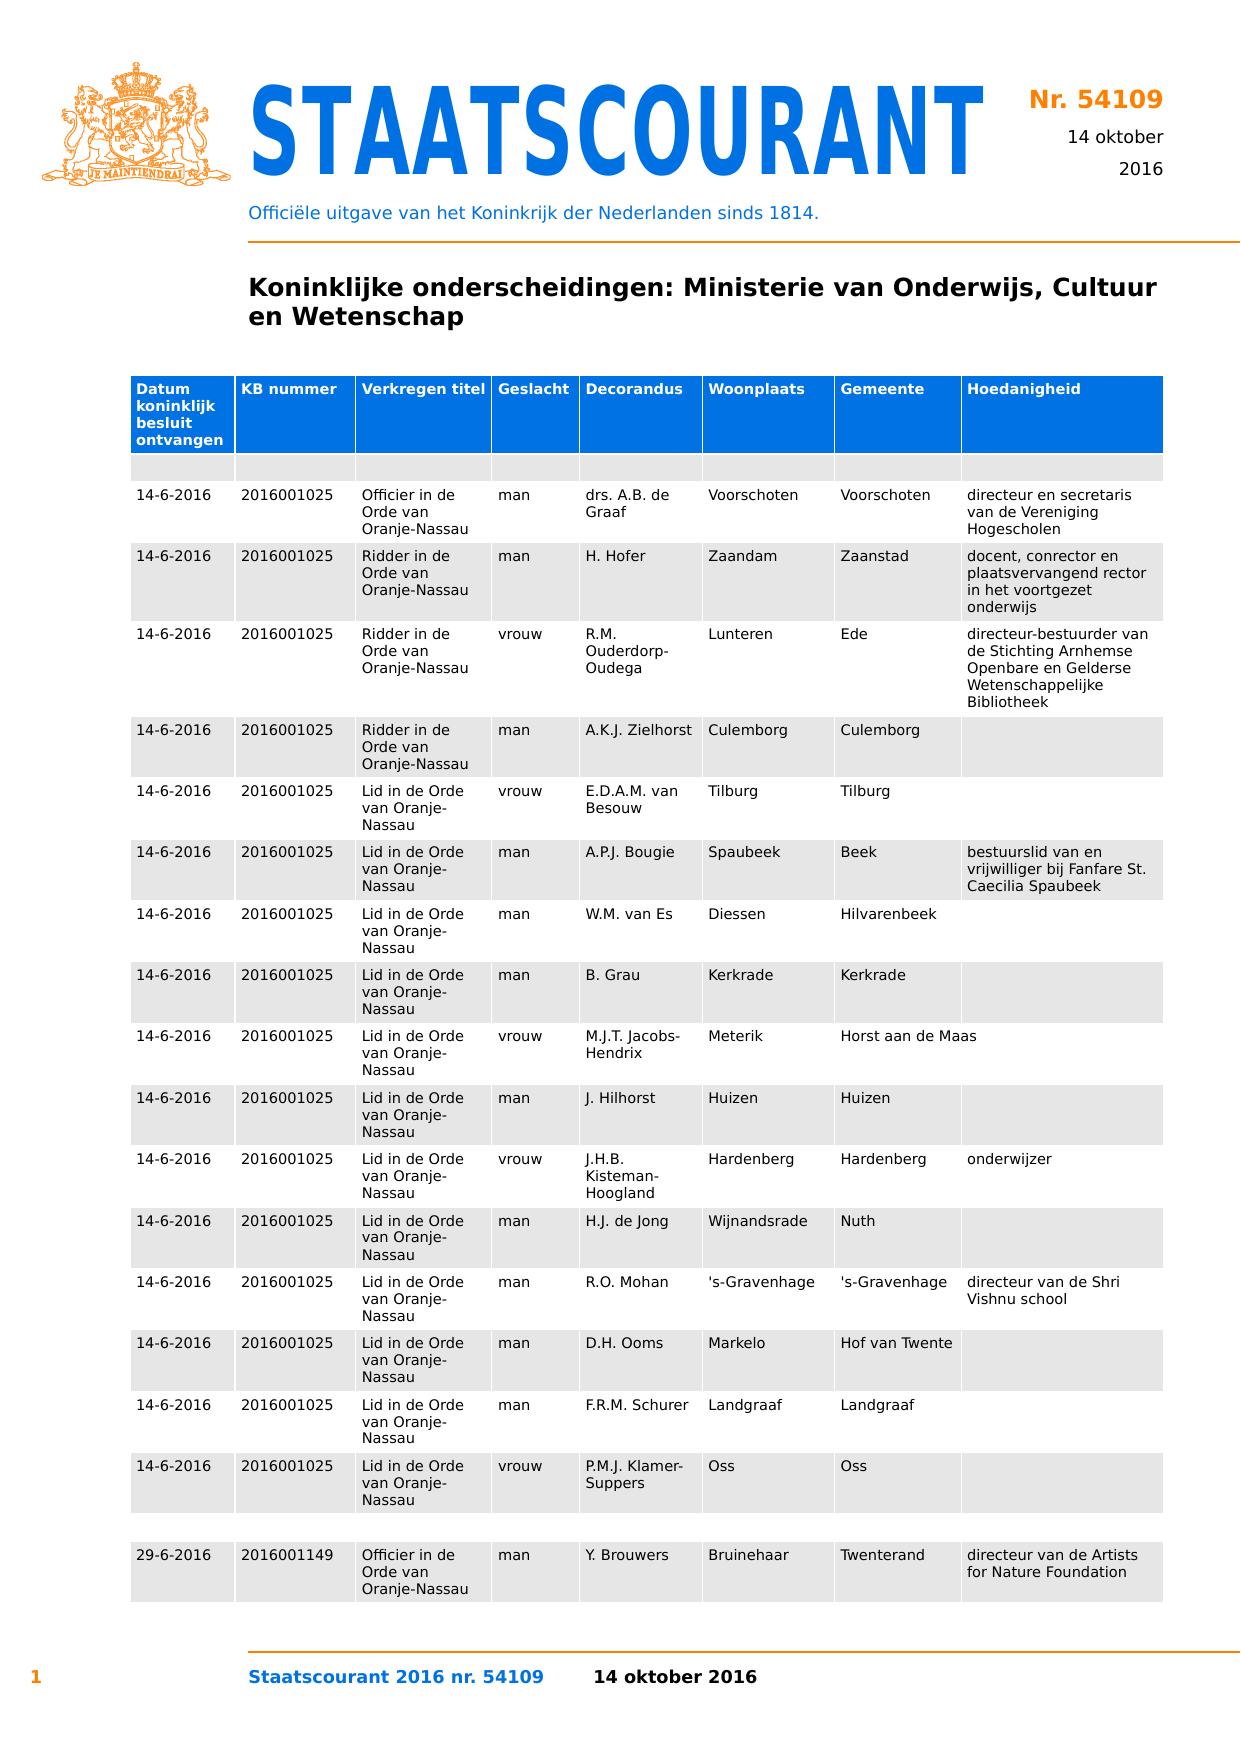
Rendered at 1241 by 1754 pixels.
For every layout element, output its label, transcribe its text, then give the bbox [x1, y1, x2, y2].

table_cell Lid in de Orde van Oranje-Nassau [356, 1330, 491, 1391]
table_cell 2016001025 [236, 1208, 355, 1268]
table_cell 2016001025 [236, 778, 355, 838]
table_cell Lid in de Orde van Oranje-Nassau [356, 1024, 491, 1084]
table_cell vrouw [492, 1146, 579, 1207]
table_cell Ridder in de Orde van Oranje-Nassau [356, 622, 491, 716]
table_cell 2016001025 [236, 1392, 355, 1452]
table_cell Markelo [703, 1330, 834, 1391]
table_cell D.H. Ooms [580, 1330, 702, 1391]
table_cell vrouw [492, 778, 579, 838]
table_header Woonplaats [703, 376, 834, 453]
table_cell Lid in de Orde van Oranje-Nassau [356, 1392, 491, 1452]
table_cell P.M.J. Klamer-Suppers [580, 1453, 702, 1513]
table_cell [492, 1515, 579, 1541]
table_cell man [492, 1085, 579, 1145]
table_cell Lid in de Orde van Oranje-Nassau [356, 1453, 491, 1513]
subtitle Koninklijke onderscheidingen: Ministerie van Onderwijs, Cultuur en Wetenschap [248, 273, 1163, 331]
table_cell Voorschoten [835, 482, 961, 542]
table_cell 2016001025 [236, 1269, 355, 1329]
table_cell [703, 1515, 834, 1541]
table_cell Meterik [703, 1024, 834, 1084]
table_cell [962, 1515, 1163, 1541]
table_cell Tilburg [835, 778, 961, 838]
table_cell [131, 1515, 234, 1541]
table_cell Zaanstad [835, 543, 961, 621]
table_cell 2016001025 [236, 1146, 355, 1207]
table_cell F.R.M. Schurer [580, 1392, 702, 1452]
table_cell B. Grau [580, 962, 702, 1023]
table_cell [962, 717, 1163, 777]
table_cell Lid in de Orde van Oranje-Nassau [356, 1208, 491, 1268]
table_cell Lid in de Orde van Oranje-Nassau [356, 778, 491, 838]
table_cell 29-6-2016 [131, 1542, 234, 1602]
table_cell docent, conrector en plaatsvervangend rector in het voortgezet onderwijs [962, 543, 1163, 621]
table_cell man [492, 1542, 579, 1602]
table_cell Lid in de Orde van Oranje-Nassau [356, 901, 491, 961]
table_cell Hardenberg [835, 1146, 961, 1207]
table_cell Lid in de Orde van Oranje-Nassau [356, 1269, 491, 1329]
table_cell 14-6-2016 [131, 1269, 234, 1329]
table_header Nr. 54109 [998, 62, 1240, 121]
table_cell 14-6-2016 [131, 543, 234, 621]
table_cell 2016 [998, 153, 1240, 203]
table_cell Wijnandsrade [703, 1208, 834, 1268]
table_cell Lid in de Orde van Oranje-Nassau [356, 1146, 491, 1207]
table_cell 14-6-2016 [131, 778, 234, 838]
table_cell [131, 455, 234, 481]
table_cell Zaandam [703, 543, 834, 621]
table_cell 14-6-2016 [131, 717, 234, 777]
table_cell 2016001025 [236, 901, 355, 961]
table_cell man [492, 1208, 579, 1268]
table_cell man [492, 962, 579, 1023]
table_cell [962, 1085, 1163, 1145]
table_cell 2016001025 [236, 717, 355, 777]
table_cell Beek [835, 840, 961, 900]
table_cell Culemborg [703, 717, 834, 777]
table_cell 14-6-2016 [131, 1330, 234, 1391]
table_cell drs. A.B. de Graaf [580, 482, 702, 542]
table_cell 14-6-2016 [131, 962, 234, 1023]
table_cell [962, 1453, 1163, 1513]
picture [41, 62, 231, 186]
table_cell [703, 455, 834, 481]
table_cell M.J.T. Jacobs-Hendrix [580, 1024, 702, 1084]
table_cell bestuurslid van en vrijwilliger bij Fanfare St. Caecilia Spaubeek [962, 840, 1163, 900]
table_cell 2016001025 [236, 1453, 355, 1513]
table_cell Ridder in de Orde van Oranje-Nassau [356, 717, 491, 777]
table_cell A.P.J. Bougie [580, 840, 702, 900]
table_cell man [492, 1330, 579, 1391]
table_cell Nuth [835, 1208, 961, 1268]
table_cell Lunteren [703, 622, 834, 716]
table_cell [356, 1515, 491, 1541]
table_cell 2016001025 [236, 1085, 355, 1145]
table_cell [962, 1330, 1163, 1391]
table_cell H. Hofer [580, 543, 702, 621]
table_cell 14-6-2016 [131, 1146, 234, 1207]
table_cell man [492, 543, 579, 621]
table_cell [835, 455, 961, 481]
table_cell Ede [835, 622, 961, 716]
table_cell Officiële uitgave van het Koninkrijk der Nederlanden sinds 1814. [248, 203, 1240, 241]
table_cell Huizen [835, 1085, 961, 1145]
table_cell [962, 1392, 1163, 1452]
table_cell Oss [703, 1453, 834, 1513]
table_cell E.D.A.M. van Besouw [580, 778, 702, 838]
table_cell man [492, 840, 579, 900]
table_cell 2016001025 [236, 962, 355, 1023]
table_cell R.O. Mohan [580, 1269, 702, 1329]
table_cell 14-6-2016 [131, 482, 234, 542]
table_cell J. Hilhorst [580, 1085, 702, 1145]
table_header Geslacht [492, 376, 579, 453]
table_cell Diessen [703, 901, 834, 961]
table_header Datum koninklijk besluit ontvangen [131, 376, 234, 453]
table_cell Landgraaf [835, 1392, 961, 1452]
table_cell 14-6-2016 [131, 1208, 234, 1268]
table_cell 2016001025 [236, 1330, 355, 1391]
table_cell 2016001149 [236, 1542, 355, 1602]
table_cell 14-6-2016 [131, 1392, 234, 1452]
table_cell 14-6-2016 [131, 622, 234, 716]
table_header KB nummer [236, 376, 355, 453]
table_cell Officier in de Orde van Oranje-Nassau [356, 482, 491, 542]
table_cell Oss [835, 1453, 961, 1513]
table_header Gemeente [835, 376, 961, 453]
table_cell R.M. Ouderdorp-Oudega [580, 622, 702, 716]
table_cell [962, 778, 1163, 838]
table_header Hoedanigheid [962, 376, 1163, 453]
table_cell Hilvarenbeek [835, 901, 1163, 961]
table_cell 's-Gravenhage [835, 1269, 961, 1329]
table_cell [492, 455, 579, 481]
table_cell Bruinehaar [703, 1542, 834, 1602]
table_cell man [492, 1269, 579, 1329]
table_cell directeur van de Shri Vishnu school [962, 1269, 1163, 1329]
table_cell 2016001025 [236, 482, 355, 542]
table_cell 2016001025 [236, 1024, 355, 1084]
table_cell Culemborg [835, 717, 961, 777]
table_cell man [492, 482, 579, 542]
table_cell 14-6-2016 [131, 1453, 234, 1513]
table_cell Hardenberg [703, 1146, 834, 1207]
table_cell man [492, 1392, 579, 1452]
table_cell Twenterand [835, 1542, 961, 1602]
table_cell 2016001025 [236, 840, 355, 900]
table_cell Hof van Twente [835, 1330, 961, 1391]
table_cell Lid in de Orde van Oranje-Nassau [356, 1085, 491, 1145]
table_cell Voorschoten [703, 482, 834, 542]
table_cell [962, 1208, 1163, 1268]
table_cell vrouw [492, 622, 579, 716]
table_cell 14-6-2016 [131, 1085, 234, 1145]
table_cell 14-6-2016 [131, 901, 234, 961]
table_header STAATSCOURANT [248, 62, 998, 203]
table_cell man [492, 901, 579, 961]
table_cell Kerkrade [835, 962, 961, 1023]
table_cell [962, 455, 1163, 481]
table_cell Officier in de Orde van Oranje-Nassau [356, 1542, 491, 1602]
table_cell 14-6-2016 [131, 840, 234, 900]
table_cell 14-6-2016 [131, 1024, 234, 1084]
table_cell Y. Brouwers [580, 1542, 702, 1602]
table_cell directeur van de Artists for Nature Foundation [962, 1542, 1163, 1602]
table_cell [962, 962, 1163, 1023]
table_header Verkregen titel [356, 376, 491, 453]
table_cell directeur-bestuurder van de Stichting Arnhemse Openbare en Gelderse Wetenschappelijke Bibliotheek [962, 622, 1163, 716]
table_cell vrouw [492, 1453, 579, 1513]
table_cell 2016001025 [236, 622, 355, 716]
table_cell man [492, 717, 579, 777]
table_cell 2016001025 [236, 543, 355, 621]
table_cell Huizen [703, 1085, 834, 1145]
table_header [25, 62, 248, 241]
table_cell Lid in de Orde van Oranje-Nassau [356, 840, 491, 900]
table_cell [236, 1515, 355, 1541]
table_cell Spaubeek [703, 840, 834, 900]
table_cell onderwijzer [962, 1146, 1163, 1207]
table_cell W.M. van Es [580, 901, 702, 961]
table_cell A.K.J. Zielhorst [580, 717, 702, 777]
table_cell J.H.B. Kisteman-Hoogland [580, 1146, 702, 1207]
table_cell [236, 455, 355, 481]
table_header Decorandus [580, 376, 702, 453]
table_cell Landgraaf [703, 1392, 834, 1452]
table_cell [835, 1515, 961, 1541]
table_cell 's-Gravenhage [703, 1269, 834, 1329]
table_cell directeur en secretaris van de Vereniging Hogescholen [962, 482, 1163, 542]
table_cell Horst aan de Maas [835, 1024, 1163, 1084]
table_cell Lid in de Orde van Oranje-Nassau [356, 962, 491, 1023]
table_cell [580, 455, 702, 481]
table_cell vrouw [492, 1024, 579, 1084]
table_cell [356, 455, 491, 481]
table_cell Tilburg [703, 778, 834, 838]
table_cell 14 oktober [998, 121, 1240, 153]
table_cell [580, 1515, 702, 1541]
table_cell Ridder in de Orde van Oranje-Nassau [356, 543, 491, 621]
table_cell H.J. de Jong [580, 1208, 702, 1268]
table_cell Kerkrade [703, 962, 834, 1023]
